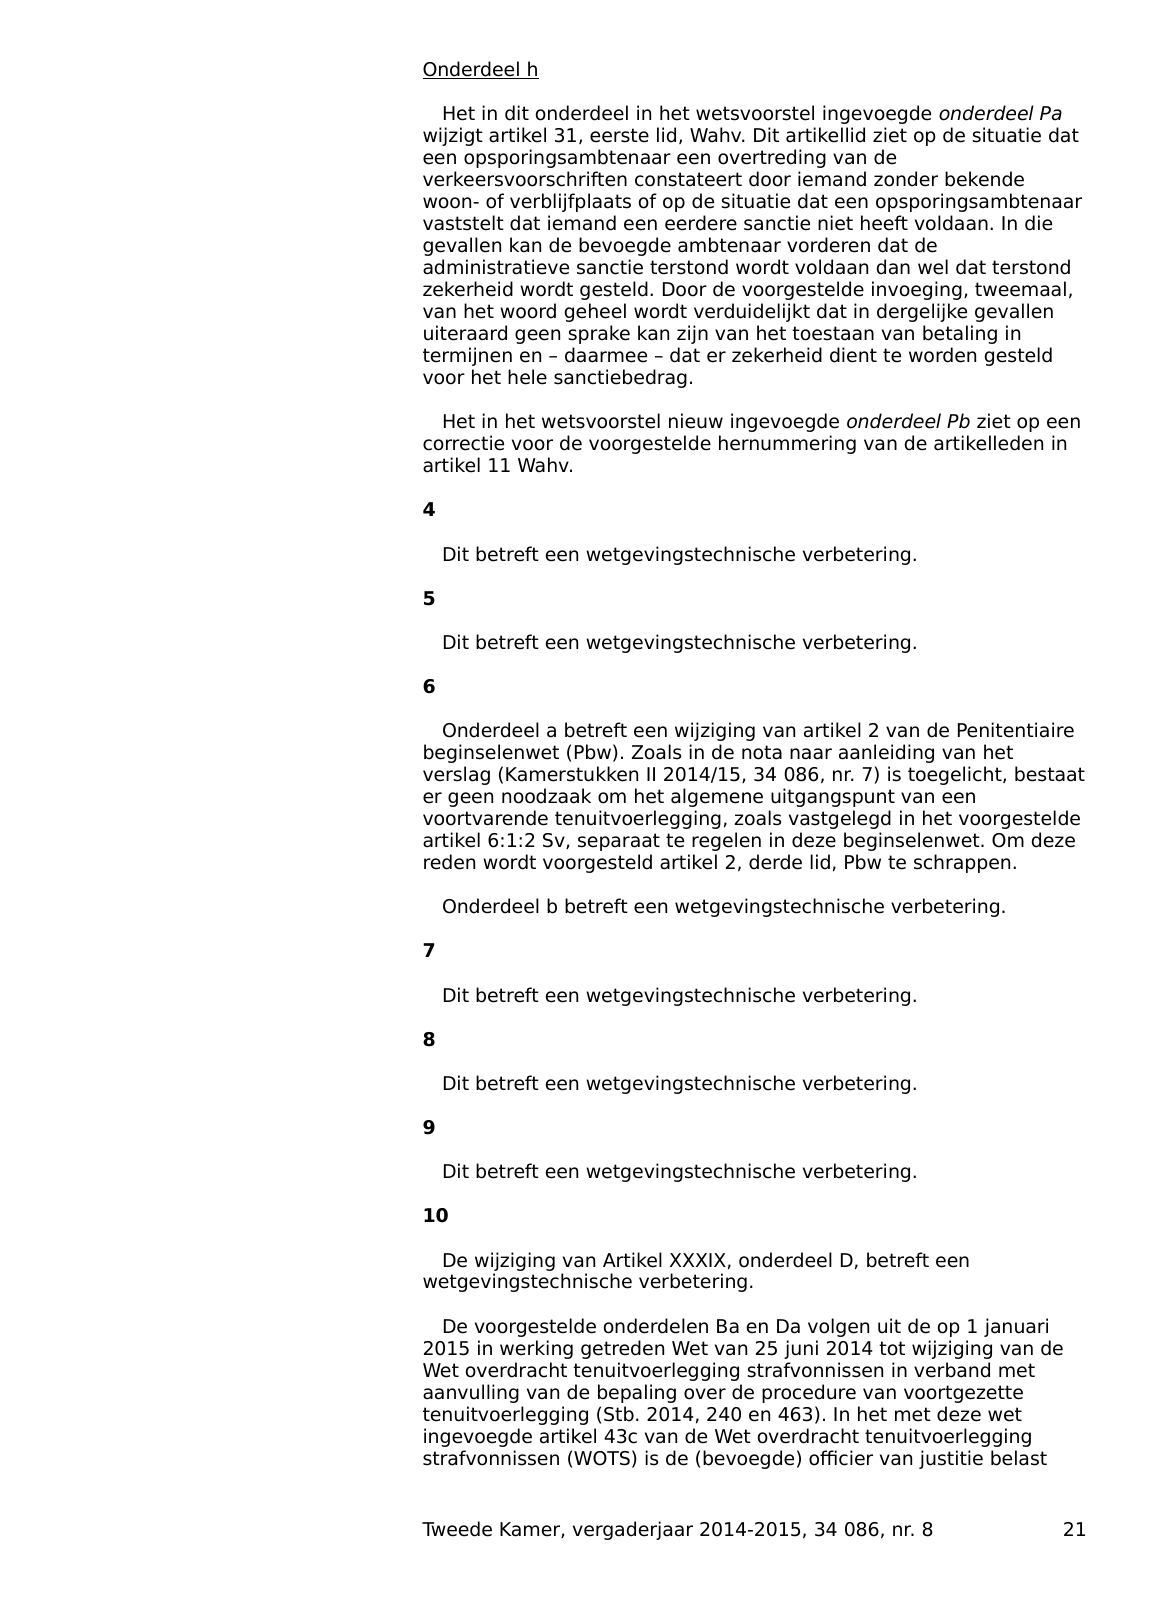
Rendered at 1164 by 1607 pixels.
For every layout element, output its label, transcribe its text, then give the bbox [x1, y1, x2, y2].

text Dit betreft een wetgevingstechnische verbetering. [422, 632, 1087, 654]
text De wijziging van Artikel XXXIX, onderdeel D, betreft een wetgevingstechnische verbetering. [422, 1249, 1087, 1293]
subtitle 7 [422, 940, 1087, 962]
text Dit betreft een wetgevingstechnische verbetering. [422, 984, 1087, 1006]
text Onderdeel b betreft een wetgevingstechnische verbetering. [422, 896, 1087, 918]
subtitle 10 [422, 1205, 1087, 1227]
subtitle Onderdeel h [422, 59, 1087, 81]
subtitle 8 [422, 1029, 1087, 1051]
subtitle 5 [422, 588, 1087, 609]
subtitle 6 [422, 676, 1087, 698]
text Het in het wetsvoorstel nieuw ingevoegde onderdeel Pb ziet op een correctie voor de voorgestelde hernummering van de artikelleden in artikel 11 Wahv. [422, 411, 1087, 477]
text Dit betreft een wetgevingstechnische verbetering. [422, 1073, 1087, 1095]
subtitle 4 [422, 499, 1087, 521]
text Dit betreft een wetgevingstechnische verbetering. [422, 1161, 1087, 1183]
text Onderdeel a betreft een wijziging van artikel 2 van de Penitentiaire beginselenwet (Pbw). Zoals in de nota naar aanleiding van het verslag (Kamerstukken II 2014/15, 34 086, nr. 7) is toegelicht, bestaat er geen noodzaak om het algemene uitgangspunt van een voortvarende tenuitvoerlegging, zoals vastgelegd in het voorgestelde artikel 6:1:2 Sv, separaat te regelen in deze beginselenwet. Om deze reden wordt voorgesteld artikel 2, derde lid, Pbw te schrappen. [422, 720, 1087, 874]
text Het in dit onderdeel in het wetsvoorstel ingevoegde onderdeel Pa wijzigt artikel 31, eerste lid, Wahv. Dit artikellid ziet op de situatie dat een opsporingsambtenaar een overtreding van de verkeersvoorschriften constateert door iemand zonder bekende woon- of verblijfplaats of op de situatie dat een opsporingsambtenaar vaststelt dat iemand een eerdere sanctie niet heeft voldaan. In die gevallen kan de bevoegde ambtenaar vorderen dat de administratieve sanctie terstond wordt voldaan dan wel dat terstond zekerheid wordt gesteld. Door de voorgestelde invoeging, tweemaal, van het woord geheel wordt verduidelijkt dat in dergelijke gevallen uiteraard geen sprake kan zijn van het toestaan van betaling in termijnen en – daarmee – dat er zekerheid dient te worden gesteld voor het hele sanctiebedrag. [422, 103, 1087, 389]
subtitle 9 [422, 1117, 1087, 1139]
text Dit betreft een wetgevingstechnische verbetering. [422, 543, 1087, 565]
text De voorgestelde onderdelen Ba en Da volgen uit de op 1 januari 2015 in werking getreden Wet van 25 juni 2014 tot wijziging van de Wet overdracht tenuitvoerlegging strafvonnissen in verband met aanvulling van de bepaling over de procedure van voortgezette tenuitvoerlegging (Stb. 2014, 240 en 463). In het met deze wet ingevoegde artikel 43c van de Wet overdracht tenuitvoerlegging strafvonnissen (WOTS) is de (bevoegde) officier van justitie belast [422, 1316, 1087, 1469]
